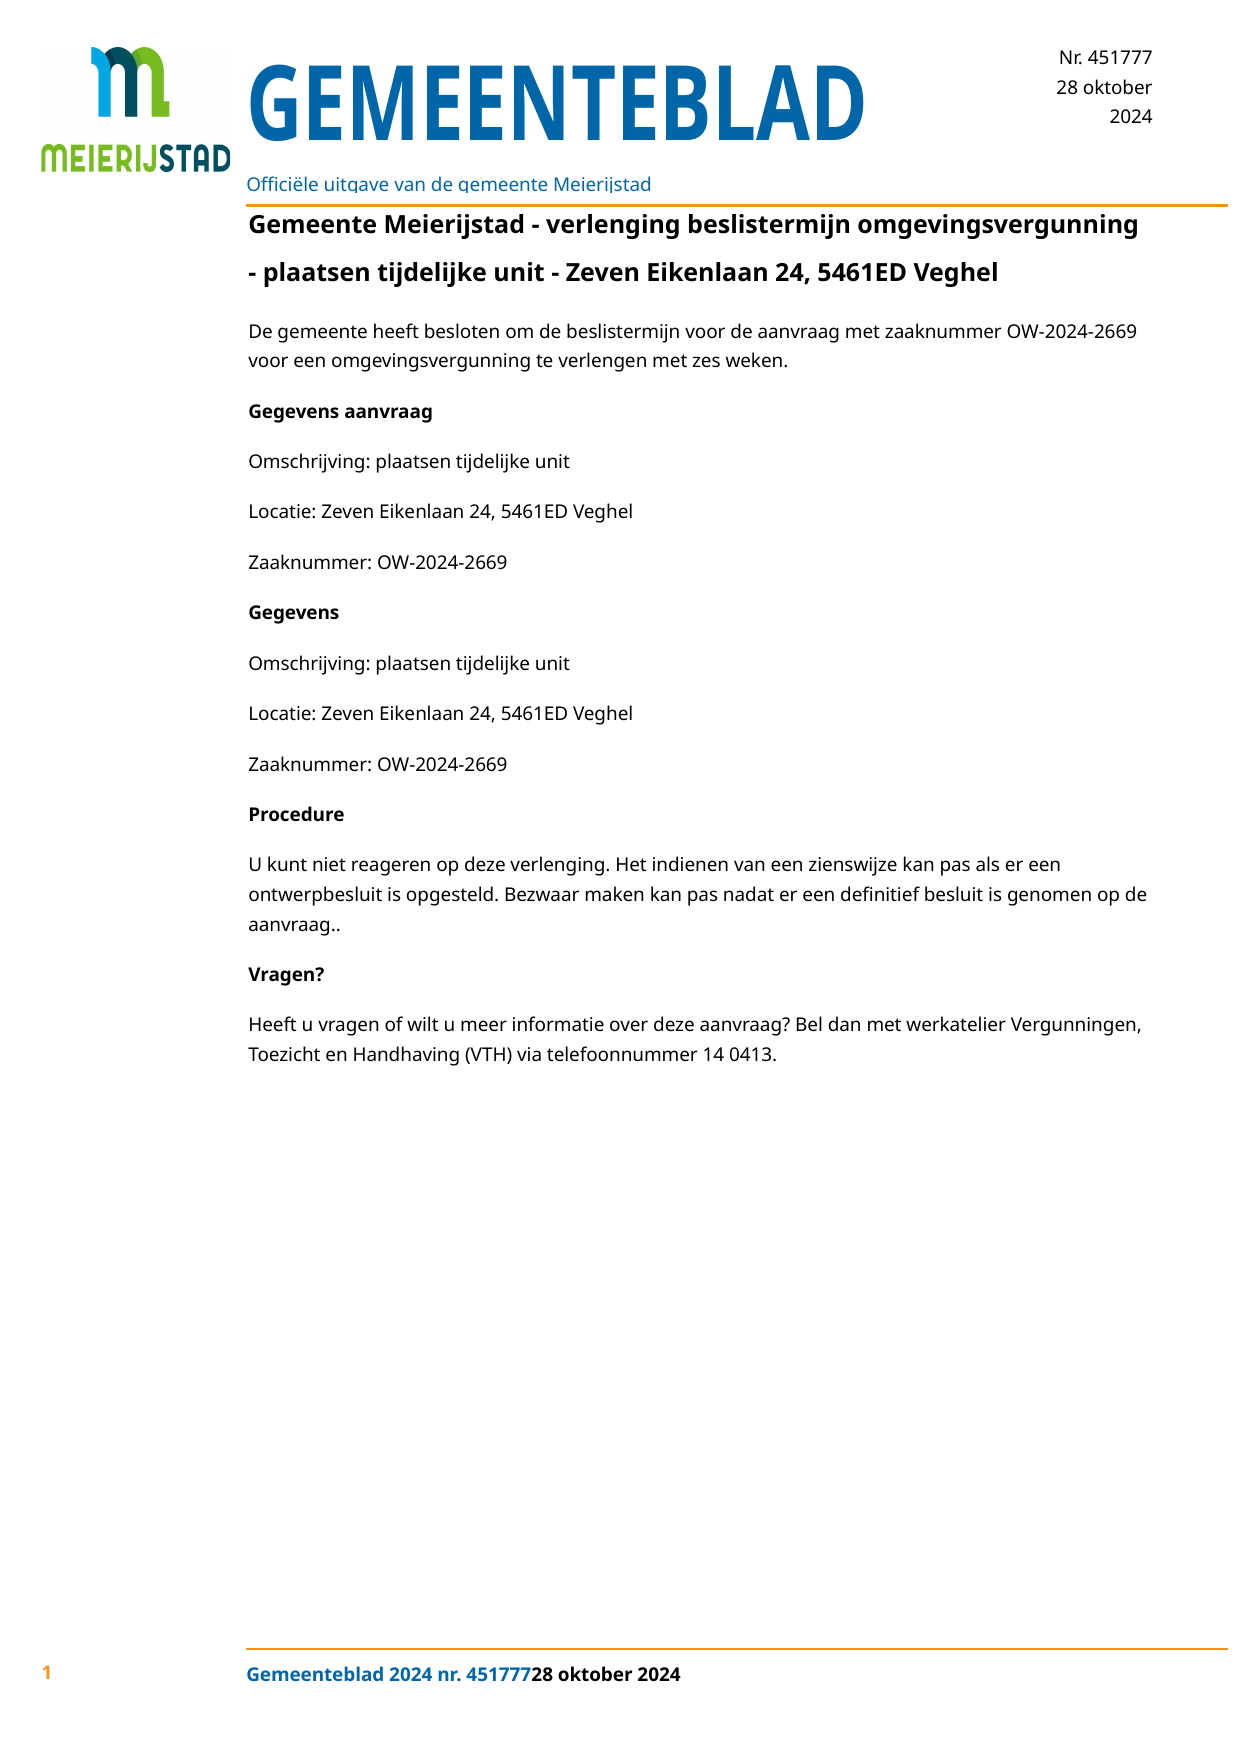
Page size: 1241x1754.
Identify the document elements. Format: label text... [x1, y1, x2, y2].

text Omschrijving: plaatsen tijdelijke unit [248, 448, 1152, 474]
text Gegevens aanvraag [248, 398, 1152, 424]
picture [41, 47, 231, 172]
text Gegevens [248, 599, 1152, 625]
text Vragen? [248, 961, 1152, 987]
text Gemeente Meierijstad - verlenging beslistermijn omgevingsvergunning - plaatsen tijdelijke unit - Zeven Eikenlaan 24, 5461ED Veghel [248, 207, 1152, 288]
text Omschrijving: plaatsen tijdelijke unit [248, 650, 1152, 676]
text Procedure [248, 801, 1152, 827]
text Locatie: Zeven Eikenlaan 24, 5461ED Veghel [248, 700, 1152, 726]
text Locatie: Zeven Eikenlaan 24, 5461ED Veghel [248, 499, 1152, 524]
text Zaaknummer: OW-2024-2669 [248, 549, 1152, 575]
text Heeft u vragen of wilt u meer informatie over deze aanvraag? Bel dan met werkatelier Vergunningen, Toezicht en Handhaving (VTH) via telefoonnummer 14 0413. [248, 1012, 1152, 1067]
text Zaaknummer: OW-2024-2669 [248, 751, 1152, 777]
text U kunt niet reageren op deze verlenging. Het indienen van een zienswijze kan pas als er een ontwerpbesluit is opgesteld. Bezwaar maken kan pas nadat er een definitief besluit is genomen op de aanvraag.. [248, 852, 1152, 937]
text De gemeente heeft besloten om de beslistermijn voor de aanvraag met zaaknummer OW-2024-2669 voor een omgevingsvergunning te verlengen met zes weken. [248, 318, 1152, 373]
